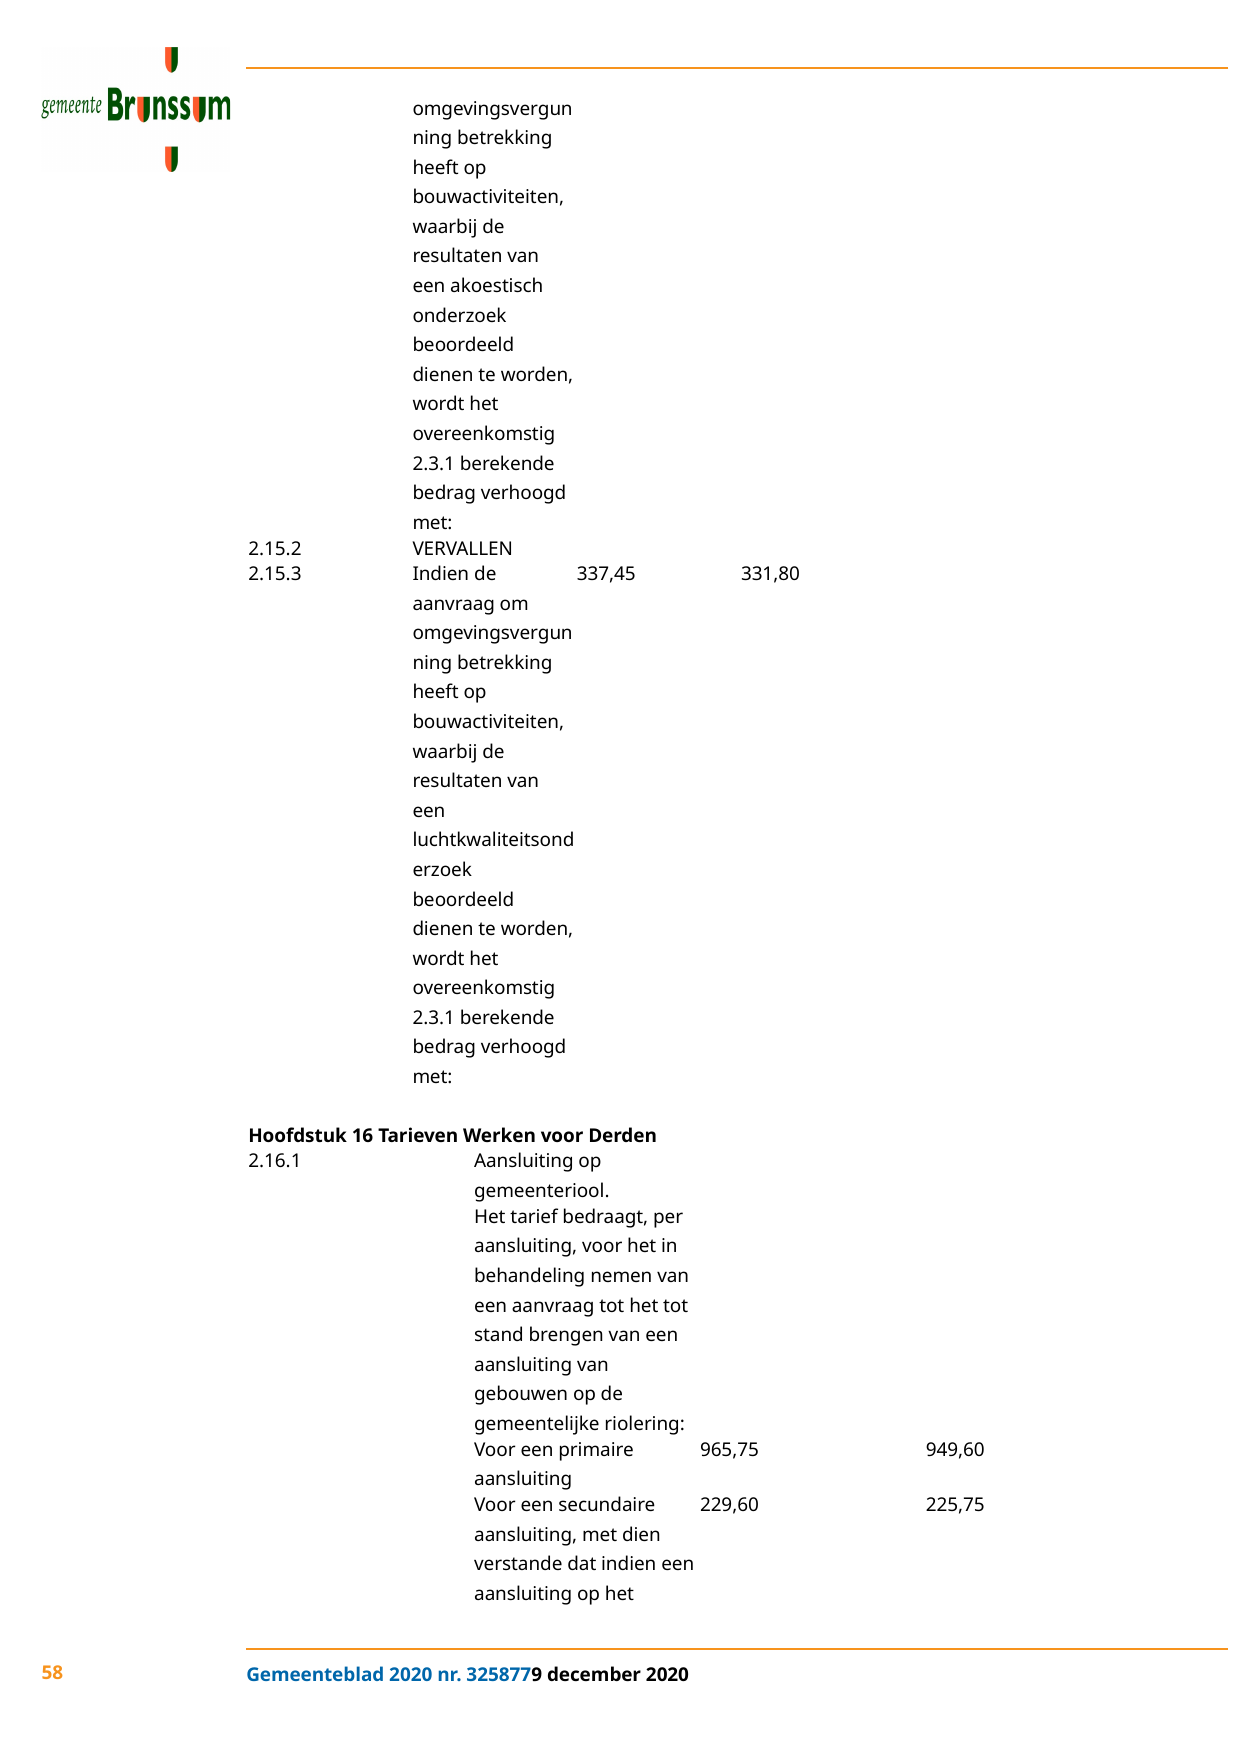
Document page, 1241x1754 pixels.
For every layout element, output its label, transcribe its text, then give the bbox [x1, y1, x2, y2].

table_cell [248, 1436, 474, 1491]
table_cell Het tarief bedraagt, per aansluiting, voor het in behandeling nemen van een aanvraag tot het tot stand brengen van een aansluiting van gebouwen op de gemeentelijke riolering: [474, 1203, 700, 1436]
table_cell 225,75 [926, 1491, 1152, 1606]
table_cell [248, 1203, 474, 1436]
table_cell 337,45 [577, 560, 741, 1089]
table_cell 2.15.3 [248, 560, 412, 1089]
table_cell 965,75 [700, 1436, 926, 1491]
table_cell [700, 1148, 926, 1203]
table_cell [248, 1491, 474, 1606]
table_cell [577, 95, 741, 535]
table_cell 229,60 [700, 1491, 926, 1606]
table_cell [926, 1203, 1152, 1436]
table_header Hoofdstuk 16 Tarieven Werken voor Derden [248, 1122, 1152, 1148]
table_cell Aansluiting op gemeenteriool. [474, 1148, 700, 1203]
picture [41, 47, 231, 172]
table_cell omgevingsvergunning betrekking heeft op bouwactiviteiten, waarbij de resultaten van een akoestisch onderzoek beoordeeld dienen te worden, wordt het overeenkomstig 2.3.1 berekende bedrag verhoogd met: [412, 95, 577, 535]
table_cell VERVALLEN [412, 535, 577, 560]
table_cell [248, 95, 412, 535]
table_cell 331,80 [741, 560, 823, 1089]
table_cell 2.15.2 [248, 535, 412, 560]
table_cell Voor een secundaire aansluiting, met dien verstande dat indien een aansluiting op het [474, 1491, 700, 1606]
table_cell 2.16.1 [248, 1148, 474, 1203]
table_cell Voor een primaire aansluiting [474, 1436, 700, 1491]
table_cell 949,60 [926, 1436, 1152, 1491]
table_cell [741, 535, 823, 560]
table_cell [926, 1148, 1152, 1203]
table_cell [741, 95, 823, 535]
table_cell [700, 1203, 926, 1436]
table_cell [577, 535, 741, 560]
table_cell Indien de aanvraag om omgevingsvergunning betrekking heeft op bouwactiviteiten, waarbij de resultaten van een luchtkwaliteitsonderzoek beoordeeld dienen te worden, wordt het overeenkomstig 2.3.1 berekende bedrag verhoogd met: [412, 560, 577, 1089]
